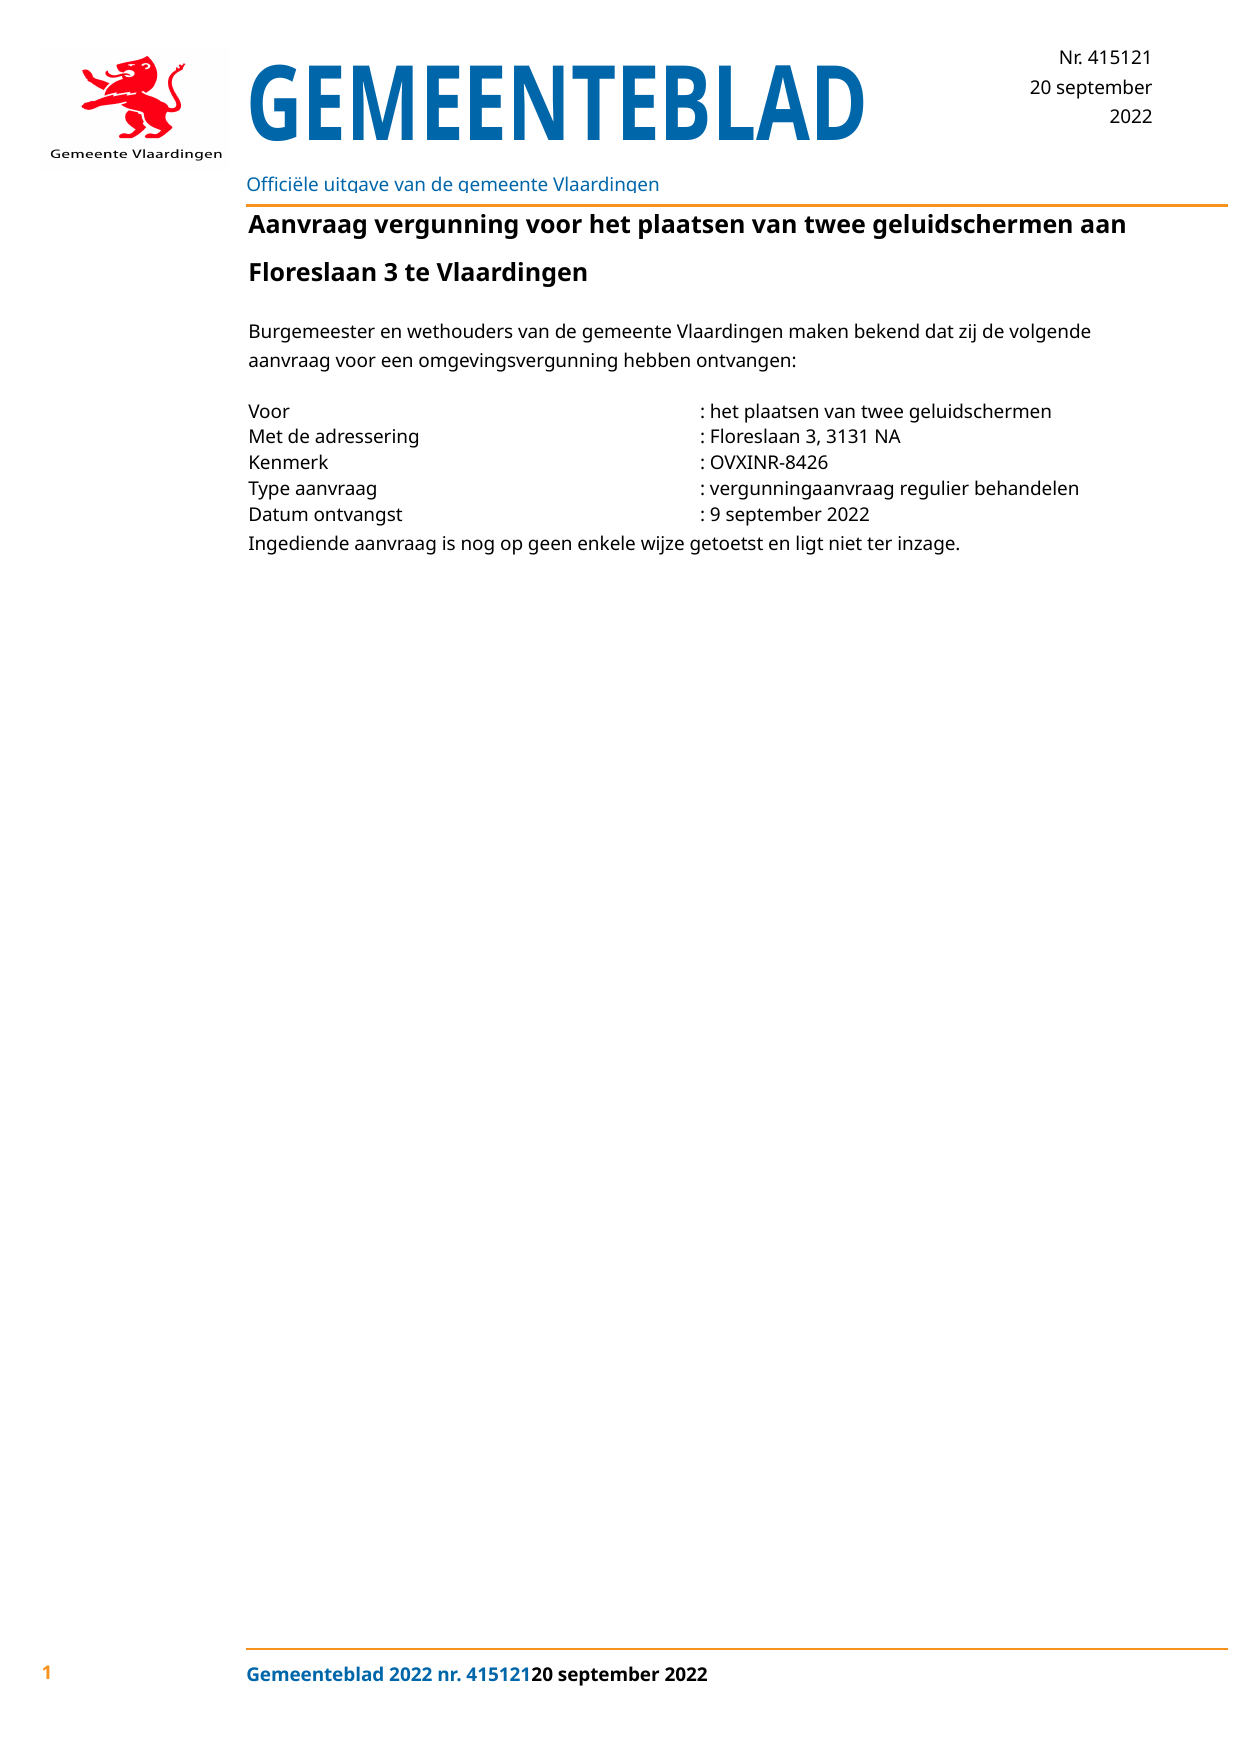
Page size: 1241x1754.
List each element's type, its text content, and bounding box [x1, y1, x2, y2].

table_cell Datum ontvangst [248, 501, 700, 527]
picture [41, 47, 231, 172]
table_cell Kenmerk [248, 450, 700, 475]
table_cell : 9 september 2022 [700, 501, 1152, 527]
table_cell : vergunningaanvraag regulier behandelen [700, 475, 1152, 501]
table_cell Type aanvraag [248, 475, 700, 501]
text Ingediende aanvraag is nog op geen enkele wijze getoetst en ligt niet ter inzage. [248, 530, 1152, 556]
text Aanvraag vergunning voor het plaatsen van twee geluidschermen aan Floreslaan 3 te Vlaardingen [248, 207, 1152, 288]
text Burgemeester en wethouders van de gemeente Vlaardingen maken bekend dat zij de volgende aanvraag voor een omgevingsvergunning hebben ontvangen: [248, 318, 1152, 373]
table_header : het plaatsen van twee geluidschermen [700, 398, 1152, 424]
table_header Voor [248, 398, 700, 424]
table_cell : OVXINR-8426 [700, 450, 1152, 475]
table_cell Met de adressering [248, 424, 700, 449]
table_cell : Floreslaan 3, 3131 NA [700, 424, 1152, 449]
